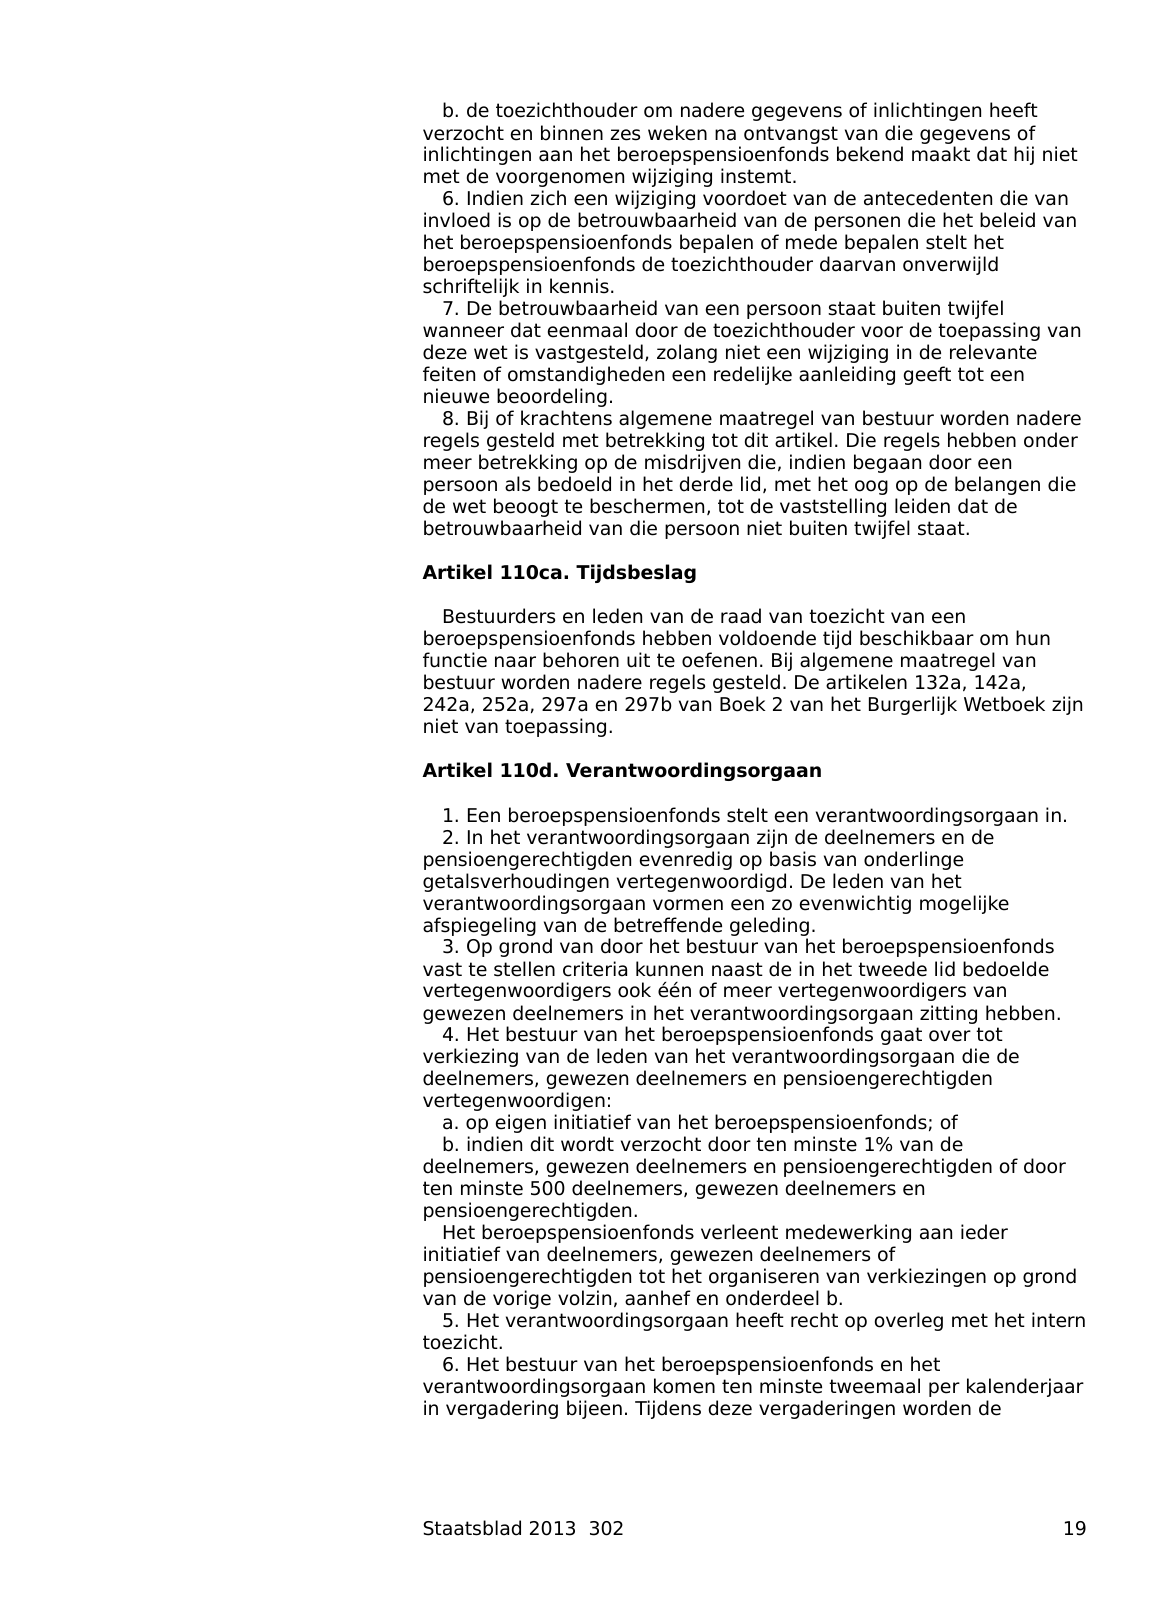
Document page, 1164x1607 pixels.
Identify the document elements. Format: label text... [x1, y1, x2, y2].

text 4. Het bestuur van het beroepspensioenfonds gaat over tot verkiezing van de leden van het verantwoordingsorgaan die de deelnemers, gewezen deelnemers en pensioengerechtigden vertegenwoordigen: [422, 1024, 1087, 1112]
text a. op eigen initiatief van het beroepspensioenfonds; of [422, 1112, 1087, 1134]
text Bestuurders en leden van de raad van toezicht van een beroepspensioenfonds hebben voldoende tijd beschikbaar om hun functie naar behoren uit te oefenen. Bij algemene maatregel van bestuur worden nadere regels gesteld. De artikelen 132a, 142a, 242a, 252a, 297a en 297b van Boek 2 van het Burgerlijk Wetboek zijn niet van toepassing. [422, 606, 1087, 738]
text 2. In het verantwoordingsorgaan zijn de deelnemers en de pensioengerechtigden evenredig op basis van onderlinge getalsverhoudingen vertegenwoordigd. De leden van het verantwoordingsorgaan vormen een zo evenwichtig mogelijke afspiegeling van de betreffende geleding. [422, 827, 1087, 936]
text 1. Een beroepspensioenfonds stelt een verantwoordingsorgaan in. [422, 804, 1087, 827]
text 8. Bij of krachtens algemene maatregel van bestuur worden nadere regels gesteld met betrekking tot dit artikel. Die regels hebben onder meer betrekking op de misdrijven die, indien begaan door een persoon als bedoeld in het derde lid, met het oog op de belangen die de wet beoogt te beschermen, tot de vaststelling leiden dat de betrouwbaarheid van die persoon niet buiten twijfel staat. [422, 408, 1087, 540]
text b. de toezichthouder om nadere gegevens of inlichtingen heeft verzocht en binnen zes weken na ontvangst van die gegevens of inlichtingen aan het beroepspensioenfonds bekend maakt dat hij niet met de voorgenomen wijziging instemt. [422, 100, 1087, 188]
subtitle Artikel 110ca. Tijdsbeslag [422, 562, 1087, 584]
text 3. Op grond van door het bestuur van het beroepspensioenfonds vast te stellen criteria kunnen naast de in het tweede lid bedoelde vertegenwoordigers ook één of meer vertegenwoordigers van gewezen deelnemers in het verantwoordingsorgaan zitting hebben. [422, 936, 1087, 1024]
text 7. De betrouwbaarheid van een persoon staat buiten twijfel wanneer dat eenmaal door de toezichthouder voor de toepassing van deze wet is vastgesteld, zolang niet een wijziging in de relevante feiten of omstandigheden een redelijke aanleiding geeft tot een nieuwe beoordeling. [422, 298, 1087, 408]
subtitle Artikel 110d. Verantwoordingsorgaan [422, 760, 1087, 782]
text 6. Indien zich een wijziging voordoet van de antecedenten die van invloed is op de betrouwbaarheid van de personen die het beleid van het beroepspensioenfonds bepalen of mede bepalen stelt het beroepspensioenfonds de toezichthouder daarvan onverwijld schriftelijk in kennis. [422, 188, 1087, 298]
text 6. Het bestuur van het beroepspensioenfonds en het verantwoordingsorgaan komen ten minste tweemaal per kalenderjaar in vergadering bijeen. Tijdens deze vergaderingen worden de [422, 1354, 1087, 1420]
text Het beroepspensioenfonds verleent medewerking aan ieder initiatief van deelnemers, gewezen deelnemers of pensioengerechtigden tot het organiseren van verkiezingen op grond van de vorige volzin, aanhef en onderdeel b. [422, 1222, 1087, 1310]
text 5. Het verantwoordingsorgaan heeft recht op overleg met het intern toezicht. [422, 1310, 1087, 1354]
text b. indien dit wordt verzocht door ten minste 1% van de deelnemers, gewezen deelnemers en pensioengerechtigden of door ten minste 500 deelnemers, gewezen deelnemers en pensioengerechtigden. [422, 1134, 1087, 1222]
